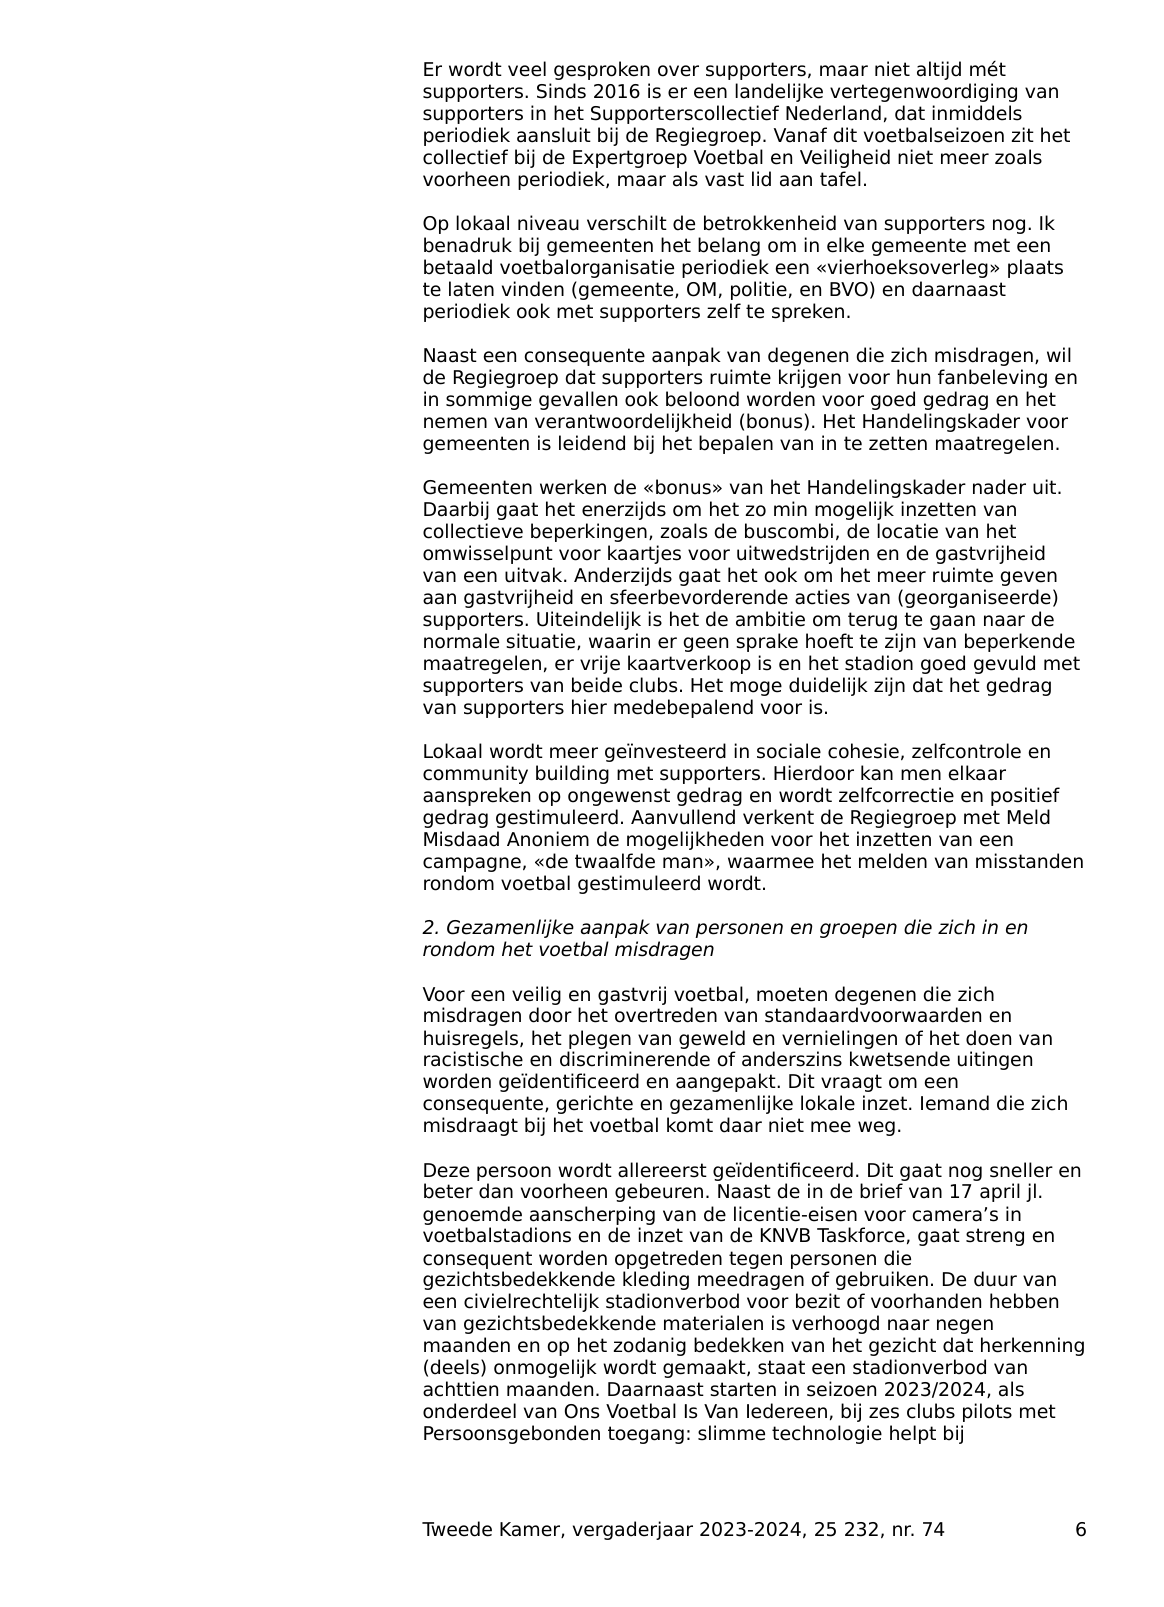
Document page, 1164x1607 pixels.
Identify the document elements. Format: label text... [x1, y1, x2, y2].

text Deze persoon wordt allereerst geïdentificeerd. Dit gaat nog sneller en beter dan voorheen gebeuren. Naast de in de brief van 17 april jl. genoemde aanscherping van de licentie-eisen voor camera’s in voetbalstadions en de inzet van de KNVB Taskforce, gaat streng en consequent worden opgetreden tegen personen die gezichtsbedekkende kleding meedragen of gebruiken. De duur van een civielrechtelijk stadionverbod voor bezit of voorhanden hebben van gezichtsbedekkende materialen is verhoogd naar negen maanden en op het zodanig bedekken van het gezicht dat herkenning (deels) onmogelijk wordt gemaakt, staat een stadionverbod van achttien maanden. Daarnaast starten in seizoen 2023/2024, als onderdeel van Ons Voetbal Is Van Iedereen, bij zes clubs pilots met Persoonsgebonden toegang: slimme technologie helpt bij [422, 1159, 1087, 1445]
subtitle 2. Gezamenlijke aanpak van personen en groepen die zich in en rondom het voetbal misdragen [422, 917, 1087, 961]
text Gemeenten werken de «bonus» van het Handelingskader nader uit. Daarbij gaat het enerzijds om het zo min mogelijk inzetten van collectieve beperkingen, zoals de buscombi, de locatie van het omwisselpunt voor kaartjes voor uitwedstrijden en de gastvrijheid van een uitvak. Anderzijds gaat het ook om het meer ruimte geven aan gastvrijheid en sfeerbevorderende acties van (georganiseerde) supporters. Uiteindelijk is het de ambitie om terug te gaan naar de normale situatie, waarin er geen sprake hoeft te zijn van beperkende maatregelen, er vrije kaartverkoop is en het stadion goed gevuld met supporters van beide clubs. Het moge duidelijk zijn dat het gedrag van supporters hier medebepalend voor is. [422, 477, 1087, 719]
text Voor een veilig en gastvrij voetbal, moeten degenen die zich misdragen door het overtreden van standaardvoorwaarden en huisregels, het plegen van geweld en vernielingen of het doen van racistische en discriminerende of anderszins kwetsende uitingen worden geïdentificeerd en aangepakt. Dit vraagt om een consequente, gerichte en gezamenlijke lokale inzet. Iemand die zich misdraagt bij het voetbal komt daar niet mee weg. [422, 983, 1087, 1137]
text Op lokaal niveau verschilt de betrokkenheid van supporters nog. Ik benadruk bij gemeenten het belang om in elke gemeente met een betaald voetbalorganisatie periodiek een «vierhoeksoverleg» plaats te laten vinden (gemeente, OM, politie, en BVO) en daarnaast periodiek ook met supporters zelf te spreken. [422, 213, 1087, 323]
text Er wordt veel gesproken over supporters, maar niet altijd mét supporters. Sinds 2016 is er een landelijke vertegenwoordiging van supporters in het Supporterscollectief Nederland, dat inmiddels periodiek aansluit bij de Regiegroep. Vanaf dit voetbalseizoen zit het collectief bij de Expertgroep Voetbal en Veiligheid niet meer zoals voorheen periodiek, maar als vast lid aan tafel. [422, 59, 1087, 191]
text Lokaal wordt meer geïnvesteerd in sociale cohesie, zelfcontrole en community building met supporters. Hierdoor kan men elkaar aanspreken op ongewenst gedrag en wordt zelfcorrectie en positief gedrag gestimuleerd. Aanvullend verkent de Regiegroep met Meld Misdaad Anoniem de mogelijkheden voor het inzetten van een campagne, «de twaalfde man», waarmee het melden van misstanden rondom voetbal gestimuleerd wordt. [422, 741, 1087, 895]
text Naast een consequente aanpak van degenen die zich misdragen, wil de Regiegroep dat supporters ruimte krijgen voor hun fanbeleving en in sommige gevallen ook beloond worden voor goed gedrag en het nemen van verantwoordelijkheid (bonus). Het Handelingskader voor gemeenten is leidend bij het bepalen van in te zetten maatregelen. [422, 345, 1087, 455]
